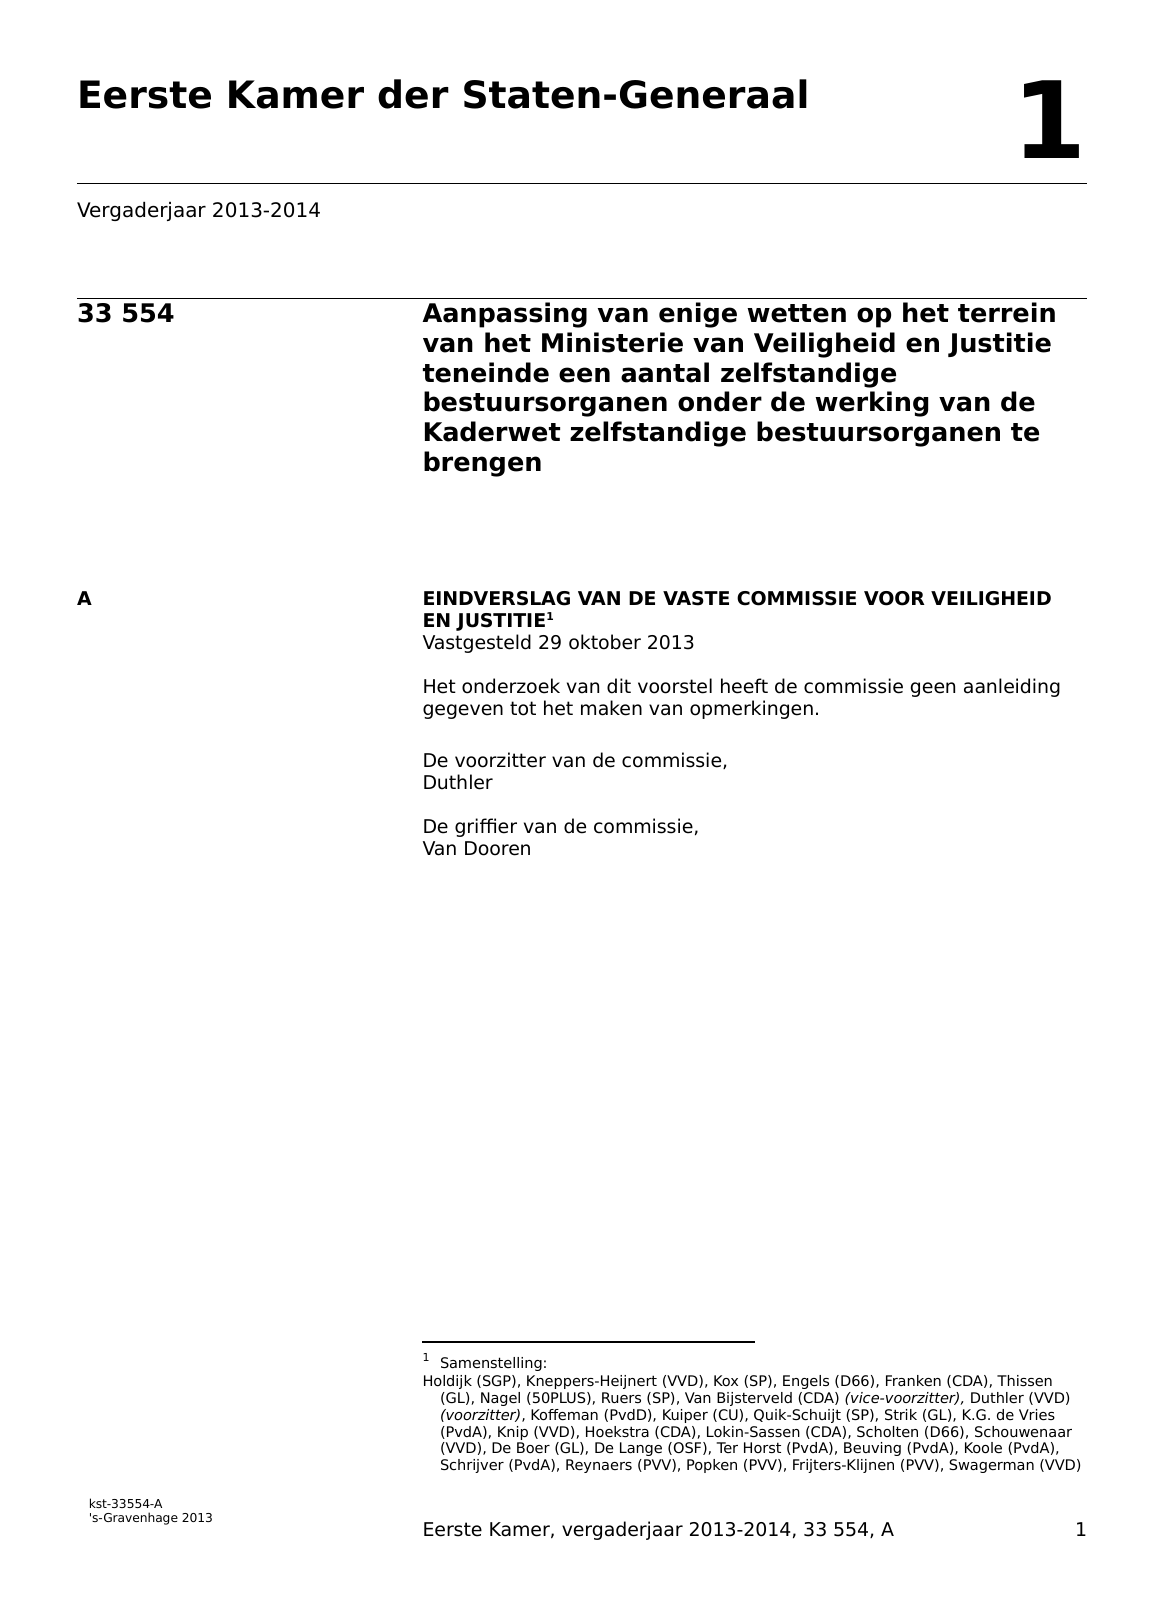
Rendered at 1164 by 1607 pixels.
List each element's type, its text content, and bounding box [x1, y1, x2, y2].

text kst-33554-A [88, 1497, 323, 1511]
text De griffier van de commissie, Van Dooren [422, 816, 1087, 860]
text De voorzitter van de commissie, Duthler [422, 750, 1087, 794]
subtitle A EINDVERSLAG VAN DE VASTE COMMISSIE VOOR VEILIGHEID EN JUSTITIE [77, 588, 1087, 632]
text Holdijk (SGP), Kneppers-Heijnert (VVD), Kox (SP), Engels (D66), Franken (CDA), Thissen (GL), Nagel (50PLUS), Ruers (SP), Van Bijsterveld (CDA) (vice-voorzitter), Duthler (VVD) (voorzitter), Koffeman (PvdD), Kuiper (CU), Quik-Schuijt (SP), Strik (GL), K.G. de Vries (PvdA), Knip (VVD), Hoekstra (CDA), Lokin-Sassen (CDA), Scholten (D66), Schouwenaar (VVD), De Boer (GL), De Lange (OSF), Ter Horst (PvdA), Beuving (PvdA), Koole (PvdA), Schrijver (PvdA), Reynaers (PVV), Popken (PVV), Frijters-Klijnen (PVV), Swagerman (VVD) [422, 1373, 1087, 1474]
text Samenstelling: [422, 1351, 1087, 1373]
text Vastgesteld 29 oktober 2013 [422, 632, 1087, 654]
table_header Eerste Kamer der Staten-Generaal [77, 59, 886, 183]
subtitle 33 554 Aanpassing van enige wetten op het terrein van het Ministerie van Veiligheid en Justitie teneinde een aantal zelfstandige bestuursorganen onder de werking van de Kaderwet zelfstandige bestuursorganen te brengen [77, 299, 1087, 477]
text Het onderzoek van dit voorstel heeft de commissie geen aanleiding gegeven tot het maken van opmerkingen. [422, 676, 1087, 720]
table_cell Vergaderjaar 2013-2014 [77, 184, 1087, 298]
table_header 1 [886, 59, 1087, 183]
text 's-Gravenhage 2013 [88, 1511, 323, 1525]
